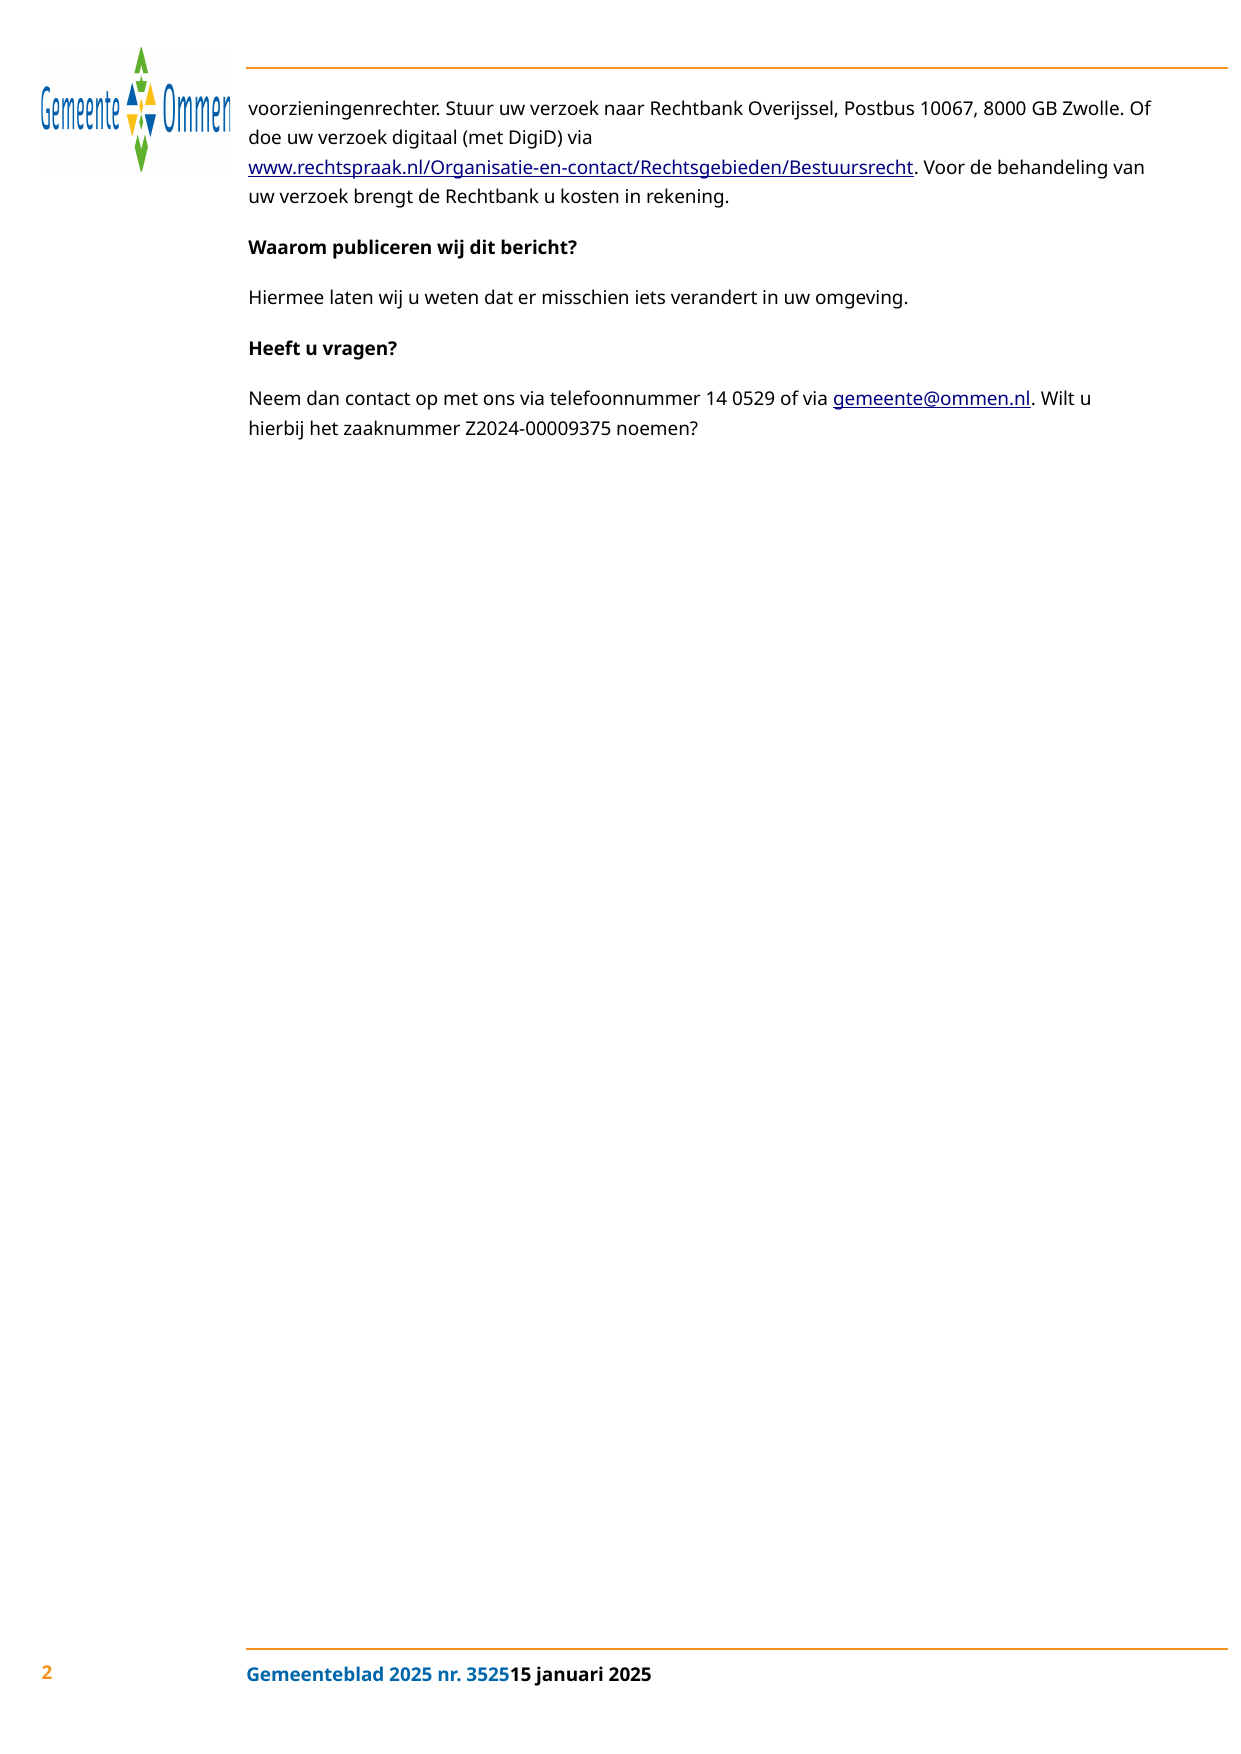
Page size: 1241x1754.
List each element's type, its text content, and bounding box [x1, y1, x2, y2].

text voorzieningenrechter. Stuur uw verzoek naar Rechtbank Overijssel, Postbus 10067, 8000 GB Zwolle. Of doe uw verzoek digitaal (met DigiD) via www.rechtspraak.nl/Organisatie-en-contact/Rechtsgebieden/Bestuursrecht. Voor de behandeling van uw verzoek brengt de Rechtbank u kosten in rekening. [248, 95, 1152, 209]
text Waarom publiceren wij dit bericht? [248, 234, 1152, 260]
text Heeft u vragen? [248, 335, 1152, 361]
picture [41, 47, 231, 172]
text Hiermee laten wij u weten dat er misschien iets verandert in uw omgeving. [248, 284, 1152, 310]
text Neem dan contact op met ons via telefoonnummer 14 0529 of via gemeente@ommen.nl. Wilt u hierbij het zaaknummer Z2024-00009375 noemen? [248, 385, 1152, 441]
